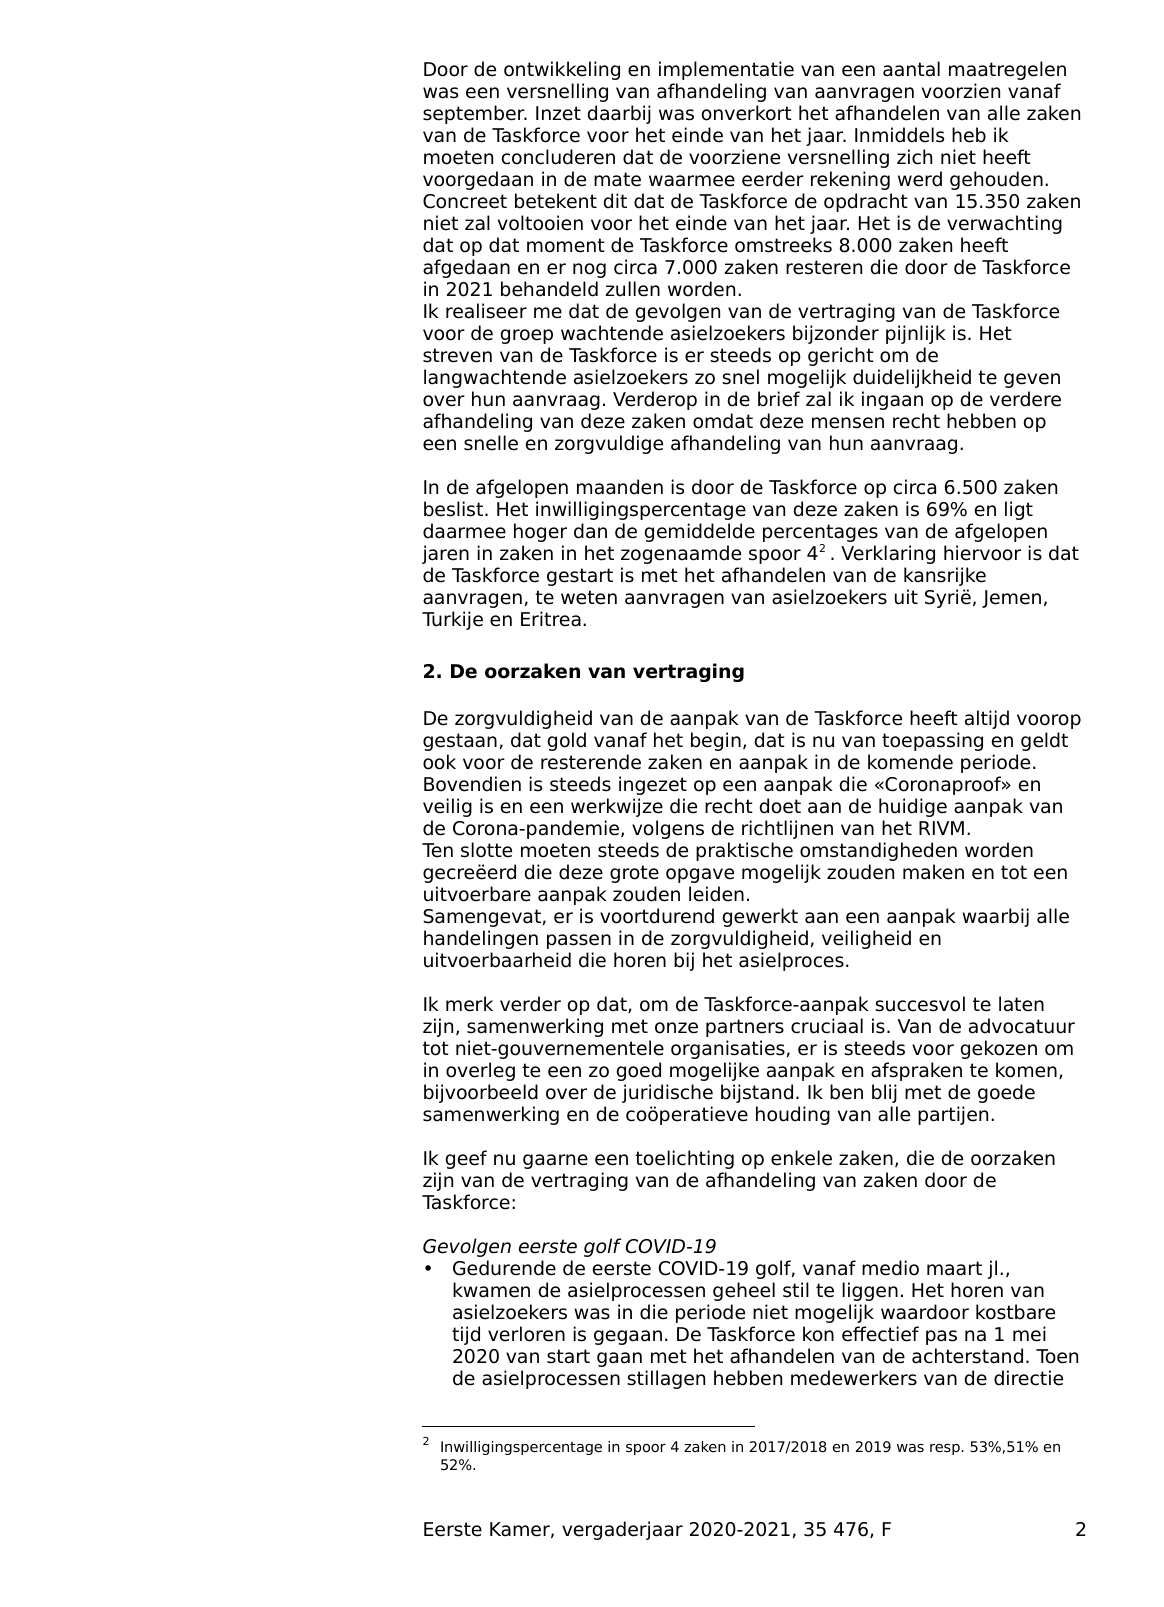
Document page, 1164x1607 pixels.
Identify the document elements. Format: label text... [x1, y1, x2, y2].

text Ik merk verder op dat, om de Taskforce-aanpak succesvol te laten zijn, samenwerking met onze partners cruciaal is. Van de advocatuur tot niet-gouvernementele organisaties, er is steeds voor gekozen om in overleg te een zo goed mogelijke aanpak en afspraken te komen, bijvoorbeeld over de juridische bijstand. Ik ben blij met de goede samenwerking en de coöperatieve houding van alle partijen. [422, 994, 1087, 1126]
text In de afgelopen maanden is door de Taskforce op circa 6.500 zaken beslist. Het inwilligingspercentage van deze zaken is 69% en ligt daarmee hoger dan de gemiddelde percentages van de afgelopen jaren in zaken in het zogenaamde spoor 4. Verklaring hiervoor is dat de Taskforce gestart is met het afhandelen van de kansrijke aanvragen, te weten aanvragen van asielzoekers uit Syrië, Jemen, Turkije en Eritrea. [422, 477, 1087, 631]
text Ten slotte moeten steeds de praktische omstandigheden worden gecreëerd die deze grote opgave mogelijk zouden maken en tot een uitvoerbare aanpak zouden leiden. [422, 839, 1087, 906]
text Inwilligingspercentage in spoor 4 zaken in 2017/2018 en 2019 was resp. 53%,51% en 52%. [422, 1435, 1087, 1474]
text De zorgvuldigheid van de aanpak van de Taskforce heeft altijd voorop gestaan, dat gold vanaf het begin, dat is nu van toepassing en geldt ook voor de resterende zaken en aanpak in de komende periode. Bovendien is steeds ingezet op een aanpak die «Coronaproof» en veilig is en een werkwijze die recht doet aan de huidige aanpak van de Corona-pandemie, volgens de richtlijnen van het RIVM. [422, 708, 1087, 839]
text • Gedurende de eerste COVID-19 golf, vanaf medio maart jl., kwamen de asielprocessen geheel stil te liggen. Het horen van asielzoekers was in die periode niet mogelijk waardoor kostbare tijd verloren is gegaan. De Taskforce kon effectief pas na 1 mei 2020 van start gaan met het afhandelen van de achterstand. Toen de asielprocessen stillagen hebben medewerkers van de directie [422, 1258, 1087, 1390]
text Ik geef nu gaarne een toelichting op enkele zaken, die de oorzaken zijn van de vertraging van de afhandeling van zaken door de Taskforce: [422, 1148, 1087, 1214]
text Door de ontwikkeling en implementatie van een aantal maatregelen was een versnelling van afhandeling van aanvragen voorzien vanaf september. Inzet daarbij was onverkort het afhandelen van alle zaken van de Taskforce voor het einde van het jaar. Inmiddels heb ik moeten concluderen dat de voorziene versnelling zich niet heeft voorgedaan in de mate waarmee eerder rekening werd gehouden. Concreet betekent dit dat de Taskforce de opdracht van 15.350 zaken niet zal voltooien voor het einde van het jaar. Het is de verwachting dat op dat moment de Taskforce omstreeks 8.000 zaken heeft afgedaan en er nog circa 7.000 zaken resteren die door de Taskforce in 2021 behandeld zullen worden. [422, 59, 1087, 301]
subtitle Gevolgen eerste golf COVID-19 [422, 1236, 1087, 1258]
text Samengevat, er is voortdurend gewerkt aan een aanpak waarbij alle handelingen passen in de zorgvuldigheid, veiligheid en uitvoerbaarheid die horen bij het asielproces. [422, 906, 1087, 971]
text Ik realiseer me dat de gevolgen van de vertraging van de Taskforce voor de groep wachtende asielzoekers bijzonder pijnlijk is. Het streven van de Taskforce is er steeds op gericht om de langwachtende asielzoekers zo snel mogelijk duidelijkheid te geven over hun aanvraag. Verderop in de brief zal ik ingaan op de verdere afhandeling van deze zaken omdat deze mensen recht hebben op een snelle en zorgvuldige afhandeling van hun aanvraag. [422, 301, 1087, 455]
subtitle 2. De oorzaken van vertraging [422, 661, 1087, 683]
